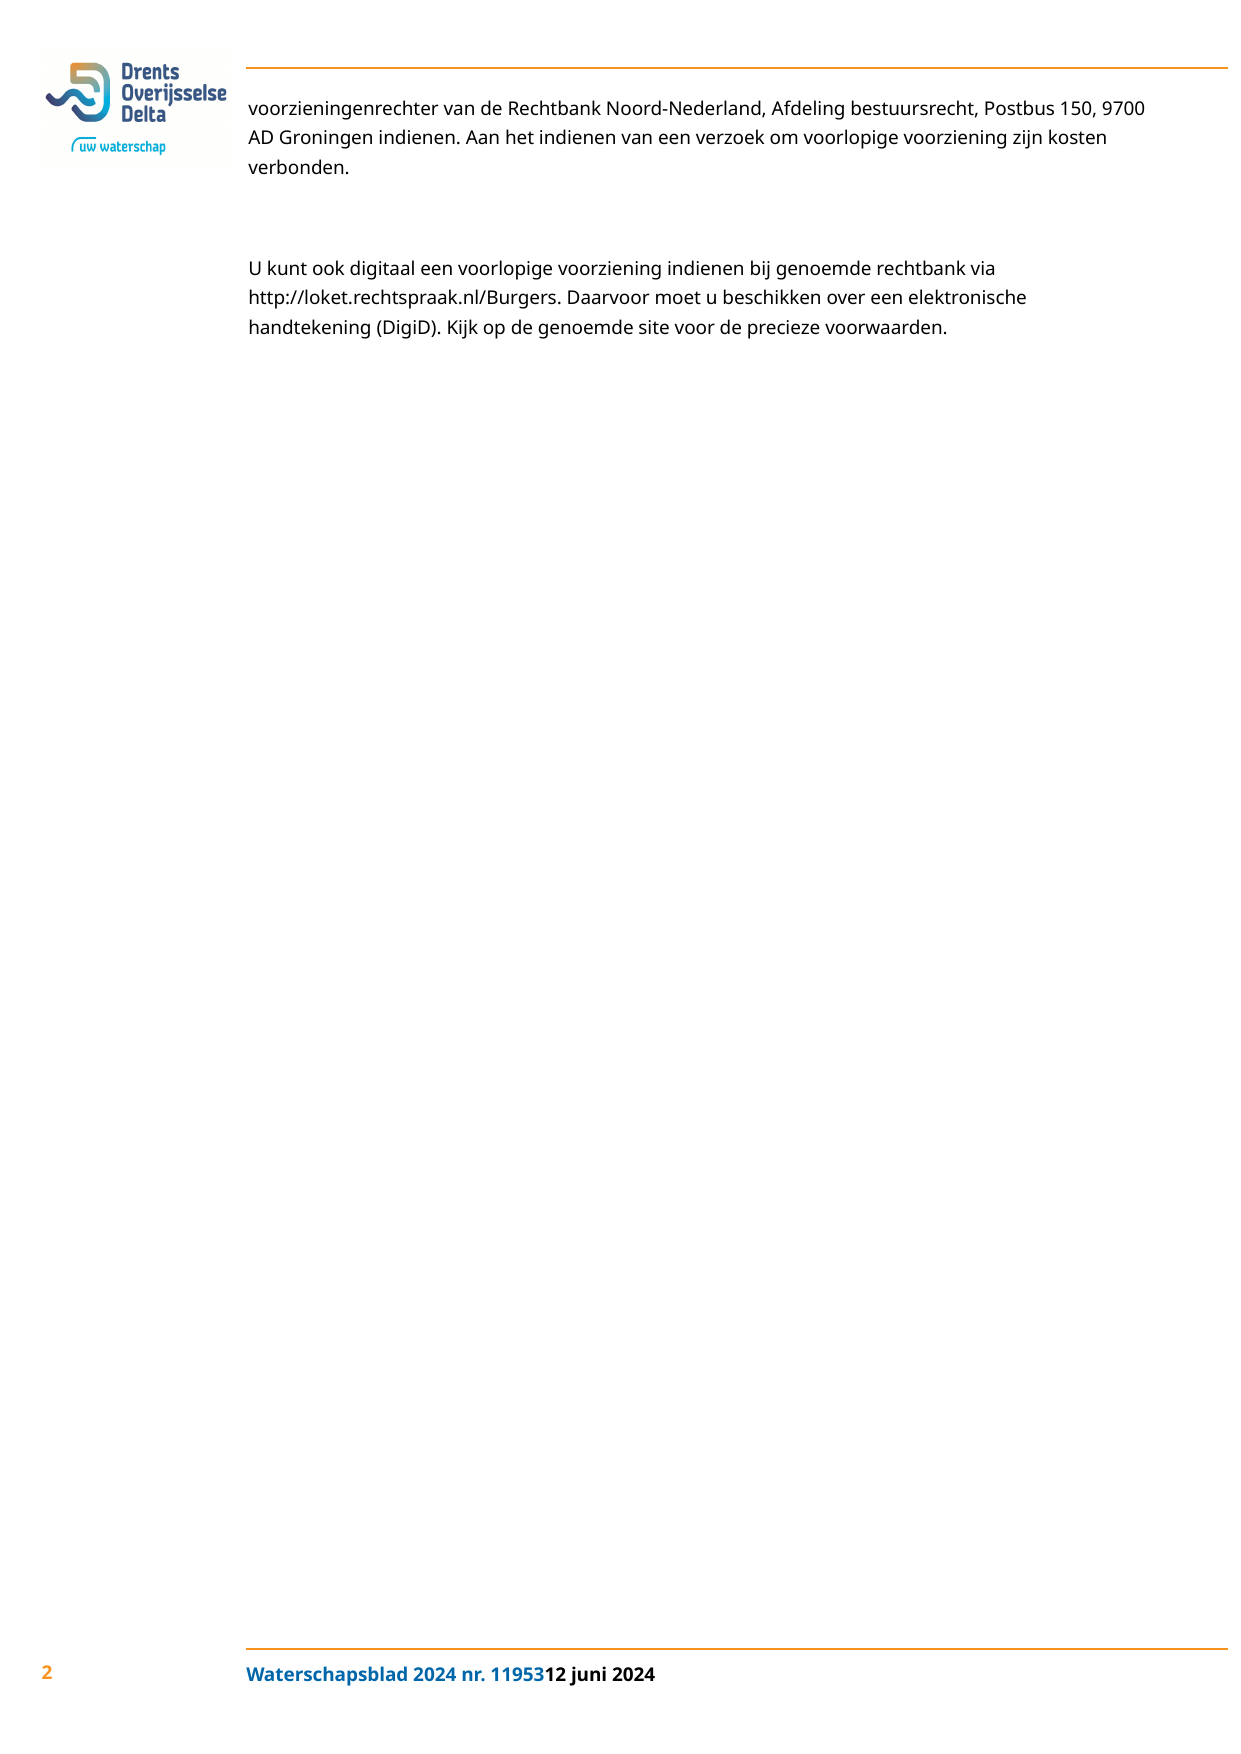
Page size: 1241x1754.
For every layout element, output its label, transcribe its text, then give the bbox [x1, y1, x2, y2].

text voorzieningenrechter van de Rechtbank Noord-Nederland, Afdeling bestuursrecht, Postbus 150, 9700 AD Groningen indienen. Aan het indienen van een verzoek om voorlopige voorziening zijn kosten verbonden. [248, 95, 1152, 180]
picture [41, 47, 231, 172]
text U kunt ook digitaal een voorlopige voorziening indienen bij genoemde rechtbank via http://loket.rechtspraak.nl/Burgers. Daarvoor moet u beschikken over een elektronische handtekening (DigiD). Kijk op de genoemde site voor de precieze voorwaarden. [248, 255, 1152, 340]
